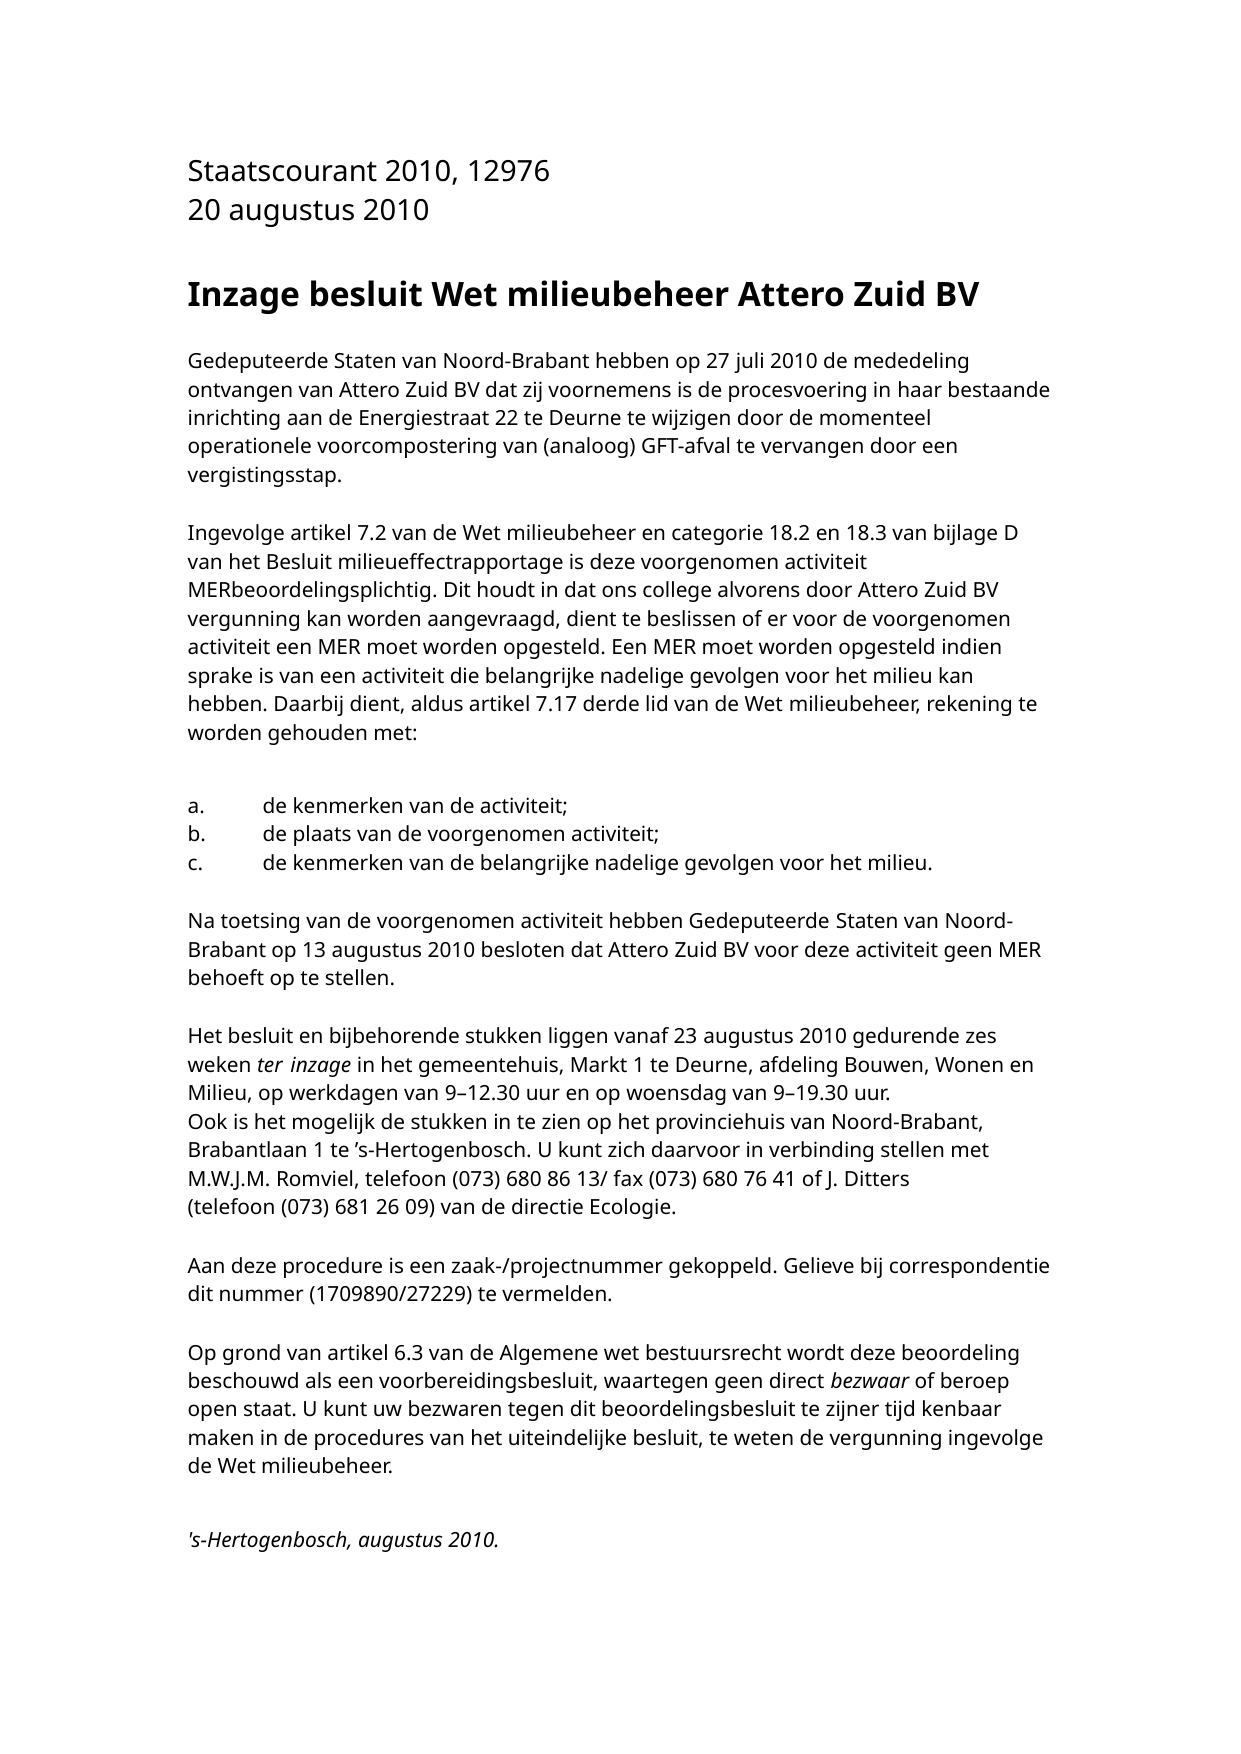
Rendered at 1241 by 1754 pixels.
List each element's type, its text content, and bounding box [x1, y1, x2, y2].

text 's-Hertogenbosch, augustus 2010. [187, 1525, 1053, 1553]
text Gedeputeerde Staten van Noord-Brabant hebben op 27 juli 2010 de mededeling ontvangen van Attero Zuid BV dat zij voornemens is de procesvoering in haar bestaande inrichting aan de Energiestraat 22 te Deurne te wijzigen door de momenteel operationele voorcompostering van (analoog) GFT-afval te vervangen door een vergistingsstap. [187, 346, 1053, 488]
text Staatscourant 2010, 12976 [187, 150, 1053, 190]
text Op grond van artikel 6.3 van de Algemene wet bestuursrecht wordt deze beoordeling beschouwd als een voorbereidingsbesluit, waartegen geen direct bezwaar of beroep open staat. U kunt uw bezwaren tegen dit beoordelingsbesluit te zijner tijd kenbaar maken in de procedures van het uiteindelijke besluit, te weten de vergunning ingevolge de Wet milieubeheer. [187, 1338, 1053, 1480]
text Ook is het mogelijk de stukken in te zien op het provinciehuis van Noord-Brabant, Brabantlaan 1 te ’s-Hertogenbosch. U kunt zich daarvoor in verbinding stellen met M.W.J.M. Romviel, telefoon (073) 680 86 13/ fax (073) 680 76 41 of J. Ditters (telefoon (073) 681 26 09) van de directie Ecologie. [187, 1107, 1053, 1221]
list de kenmerken van de activiteit; [187, 791, 1053, 819]
text Ingevolge artikel 7.2 van de Wet milieubeheer en categorie 18.2 en 18.3 van bijlage D van het Besluit milieueffectrapportage is deze voorgenomen activiteit MERbeoordelingsplichtig. Dit houdt in dat ons college alvorens door Attero Zuid BV vergunning kan worden aangevraagd, dient te beslissen of er voor de voorgenomen activiteit een MER moet worden opgesteld. Een MER moet worden opgesteld indien sprake is van een activiteit die belangrijke nadelige gevolgen voor het milieu kan hebben. Daarbij dient, aldus artikel 7.17 derde lid van de Wet milieubeheer, rekening te worden gehouden met: [187, 518, 1053, 746]
text 20 augustus 2010 [187, 190, 1053, 229]
text Na toetsing van de voorgenomen activiteit hebben Gedeputeerde Staten van Noord-Brabant op 13 augustus 2010 besloten dat Attero Zuid BV voor deze activiteit geen MER behoeft op te stellen. [187, 906, 1053, 992]
subtitle Inzage besluit Wet milieubeheer Attero Zuid BV [187, 271, 1053, 316]
list de kenmerken van de belangrijke nadelige gevolgen voor het milieu. [187, 848, 1053, 876]
text Aan deze procedure is een zaak-/projectnummer gekoppeld. Gelieve bij correspondentie dit nummer (1709890/27229) te vermelden. [187, 1251, 1053, 1308]
list de plaats van de voorgenomen activiteit; [187, 819, 1053, 848]
text Het besluit en bijbehorende stukken liggen vanaf 23 augustus 2010 gedurende zes weken ter inzage in het gemeentehuis, Markt 1 te Deurne, afdeling Bouwen, Wonen en Milieu, op werkdagen van 9–12.30 uur en op woensdag van 9–19.30 uur. [187, 1022, 1053, 1107]
